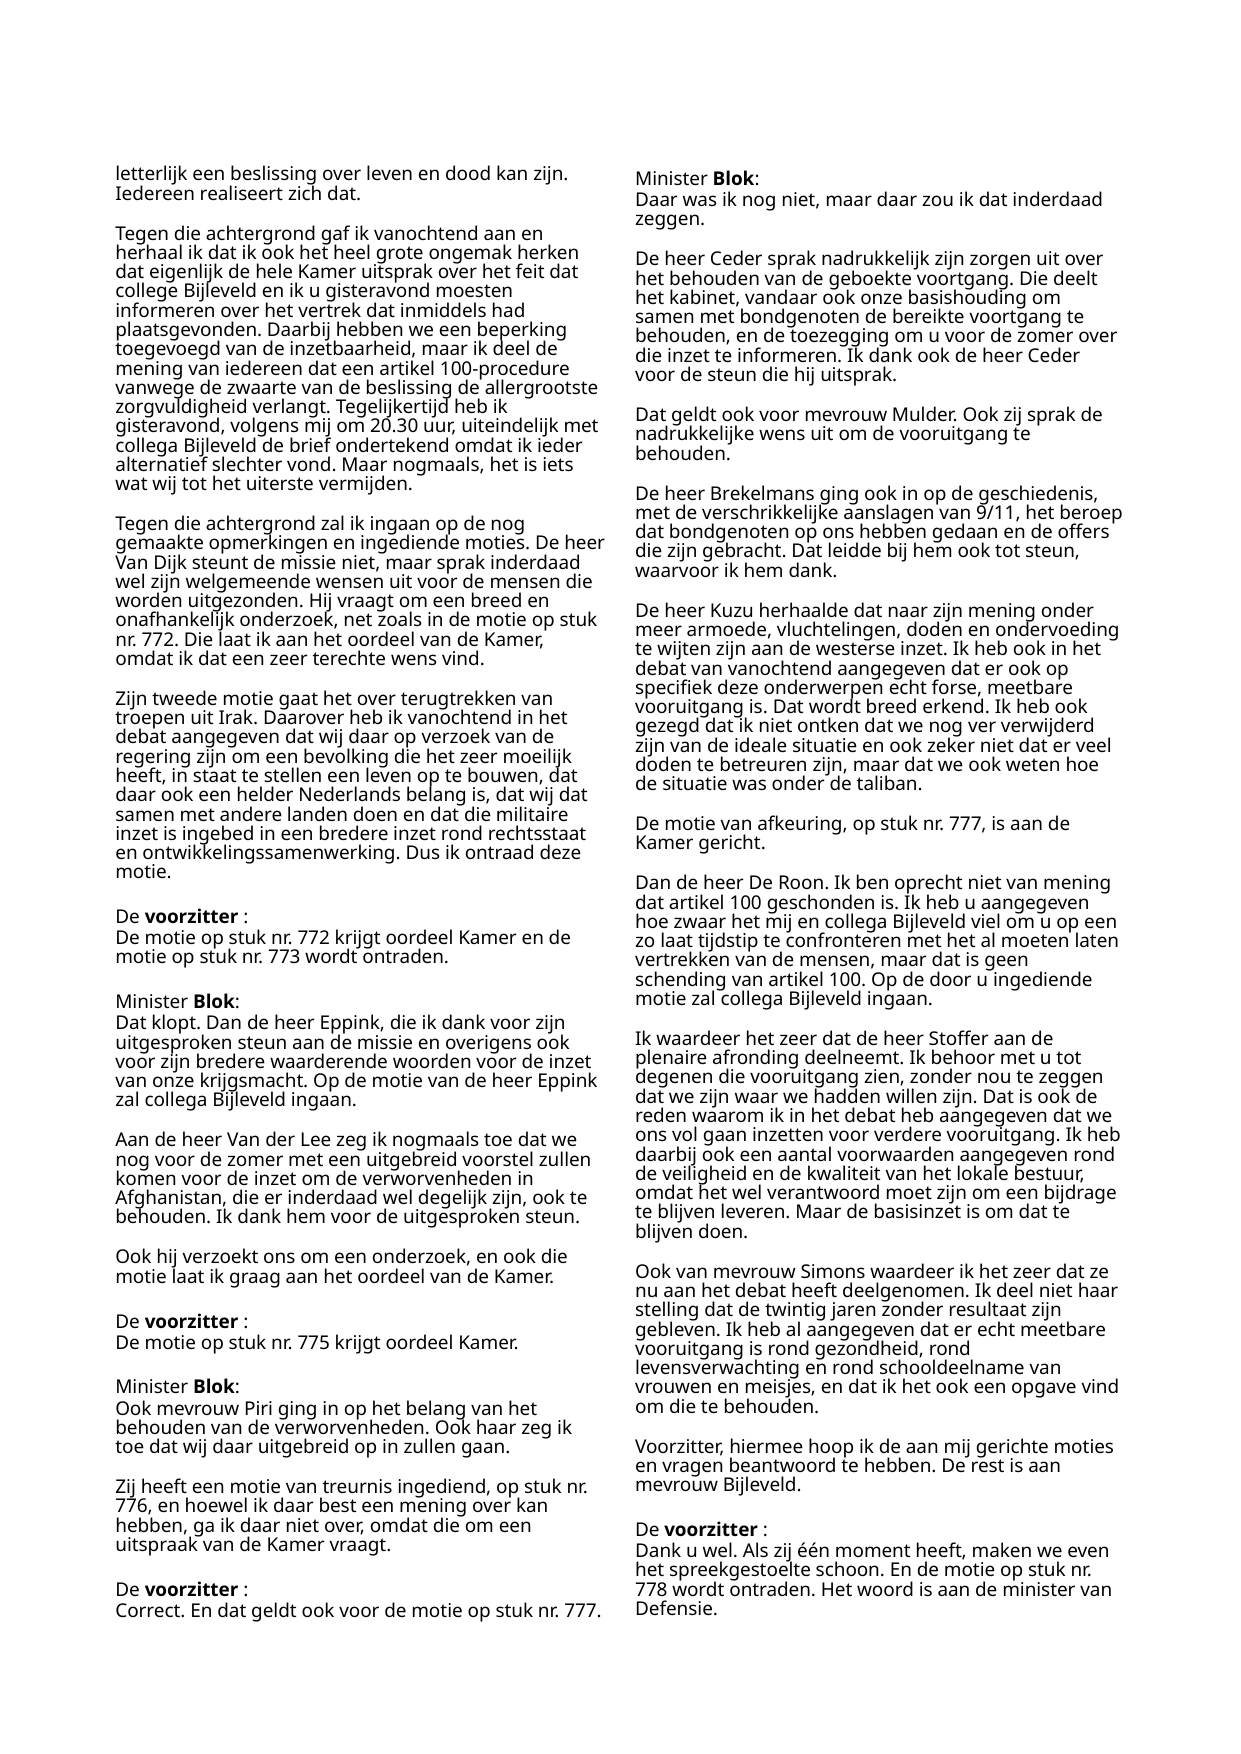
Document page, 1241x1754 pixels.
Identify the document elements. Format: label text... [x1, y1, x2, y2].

text De voorzitter : [115, 1308, 605, 1334]
text Dan de heer De Roon. Ik ben oprecht niet van mening dat artikel 100 geschonden is. Ik heb u aangegeven hoe zwaar het mij en collega Bijleveld viel om u op een zo laat tijdstip te confronteren met het al moeten laten vertrekken van de mensen, maar dat is geen schending van artikel 100. Op de door u ingediende motie zal collega Bijleveld ingaan. [635, 874, 1125, 1009]
text Correct. En dat geldt ook voor de motie op stuk nr. 777. [115, 1602, 605, 1621]
text De voorzitter : [115, 1576, 605, 1602]
text Minister Blok: [115, 989, 605, 1014]
text Aan de heer Van der Lee zeg ik nogmaals toe dat we nog voor de zomer met een uitgebreid voorstel zullen komen voor de inzet om de verworvenheden in Afghanistan, die er inderdaad wel degelijk zijn, ook te behouden. Ik dank hem voor de uitgesproken steun. [115, 1131, 605, 1228]
text De voorzitter : [115, 903, 605, 929]
text Dat klopt. Dan de heer Eppink, die ik dank voor zijn uitgesproken steun aan de missie en overigens ook voor zijn bredere waarderende woorden voor de inzet van onze krijgsmacht. Op de motie van de heer Eppink zal collega Bijleveld ingaan. [115, 1014, 605, 1111]
text Ook hij verzoekt ons om een onderzoek, en ook die motie laat ik graag aan het oordeel van de Kamer. [115, 1248, 605, 1287]
text Ook mevrouw Piri ging in op het belang van het behouden van de verworvenheden. Ook haar zeg ik toe dat wij daar uitgebreid op in zullen gaan. [115, 1399, 605, 1457]
text Zij heeft een motie van treurnis ingediend, op stuk nr. 776, en hoewel ik daar best een mening over kan hebben, ga ik daar niet over, omdat die om een uitspraak van de Kamer vraagt. [115, 1478, 605, 1555]
text Ook van mevrouw Simons waardeer ik het zeer dat ze nu aan het debat heeft deelgenomen. Ik deel niet haar stelling dat de twintig jaren zonder resultaat zijn gebleven. Ik heb al aangegeven dat er echt meetbare vooruitgang is rond gezondheid, rond levensverwachting en rond schooldeelname van vrouwen en meisjes, en dat ik het ook een opgave vind om die te behouden. [635, 1263, 1125, 1417]
text De heer Brekelmans ging ook in op de geschiedenis, met de verschrikkelijke aanslagen van 9/11, het beroep dat bondgenoten op ons hebben gedaan en de offers die zijn gebracht. Dat leidde bij hem ook tot steun, waarvoor ik hem dank. [635, 484, 1125, 581]
text letterlijk een beslissing over leven en dood kan zijn. Iedereen realiseert zich dat. [115, 165, 605, 204]
text Minister Blok: [115, 1374, 605, 1399]
text De motie van afkeuring, op stuk nr. 777, is aan de Kamer gericht. [635, 815, 1125, 854]
text Dank u wel. Als zij één moment heeft, maken we even het spreekgestoelte schoon. En de motie op stuk nr. 778 wordt ontraden. Het woord is aan de minister van Defensie. [635, 1542, 1125, 1619]
text Ik waardeer het zeer dat de heer Stoffer aan de plenaire afronding deelneemt. Ik behoor met u tot degenen die vooruitgang zien, zonder nou te zeggen dat we zijn waar we hadden willen zijn. Dat is ook de reden waarom ik in het debat heb aangegeven dat we ons vol gaan inzetten voor verdere vooruitgang. Ik heb daarbij ook een aantal voorwaarden aangegeven rond de veiligheid en de kwaliteit van het lokale bestuur, omdat het wel verantwoord moet zijn om een bijdrage te blijven leveren. Maar de basisinzet is om dat te blijven doen. [635, 1030, 1125, 1242]
text De voorzitter : [635, 1516, 1125, 1542]
text Tegen die achtergrond zal ik ingaan op de nog gemaakte opmerkingen en ingediende moties. De heer Van Dijk steunt de missie niet, maar sprak inderdaad wel zijn welgemeende wensen uit voor de mensen die worden uitgezonden. Hij vraagt om een breed en onafhankelijk onderzoek, net zoals in de motie op stuk nr. 772. Die laat ik aan het oordeel van de Kamer, omdat ik dat een zeer terechte wens vind. [115, 515, 605, 669]
text De motie op stuk nr. 772 krijgt oordeel Kamer en de motie op stuk nr. 773 wordt ontraden. [115, 929, 605, 968]
text Daar was ik nog niet, maar daar zou ik dat inderdaad zeggen. [635, 191, 1125, 230]
text Tegen die achtergrond gaf ik vanochtend aan en herhaal ik dat ik ook het heel grote ongemak herken dat eigenlijk de hele Kamer uitsprak over het feit dat college Bijleveld en ik u gisteravond moesten informeren over het vertrek dat inmiddels had plaatsgevonden. Daarbij hebben we een beperking toegevoegd van de inzetbaarheid, maar ik deel de mening van iedereen dat een artikel 100-procedure vanwege de zwaarte van de beslissing de allergrootste zorgvuldigheid verlangt. Tegelijkertijd heb ik gisteravond, volgens mij om 20.30 uur, uiteindelijk met collega Bijleveld de brief ondertekend omdat ik ieder alternatief slechter vond. Maar nogmaals, het is iets wat wij tot het uiterste vermijden. [115, 224, 605, 494]
text Zijn tweede motie gaat het over terugtrekken van troepen uit Irak. Daarover heb ik vanochtend in het debat aangegeven dat wij daar op verzoek van de regering zijn om een bevolking die het zeer moeilijk heeft, in staat te stellen een leven op te bouwen, dat daar ook een helder Nederlands belang is, dat wij dat samen met andere landen doen en dat die militaire inzet is ingebed in een bredere inzet rond rechtsstaat en ontwikkelingssamenwerking. Dus ik ontraad deze motie. [115, 690, 605, 883]
text De heer Ceder sprak nadrukkelijk zijn zorgen uit over het behouden van de geboekte voortgang. Die deelt het kabinet, vandaar ook onze basishouding om samen met bondgenoten de bereikte voortgang te behouden, en de toezegging om u voor de zomer over die inzet te informeren. Ik dank ook de heer Ceder voor de steun die hij uitsprak. [635, 250, 1125, 385]
text Voorzitter, hiermee hoop ik de aan mij gerichte moties en vragen beantwoord te hebben. De rest is aan mevrouw Bijleveld. [635, 1438, 1125, 1495]
text Minister Blok: [635, 165, 1125, 191]
text De heer Kuzu herhaalde dat naar zijn mening onder meer armoede, vluchtelingen, doden en ondervoeding te wijten zijn aan de westerse inzet. Ik heb ook in het debat van vanochtend aangegeven dat er ook op specifiek deze onderwerpen echt forse, meetbare vooruitgang is. Dat wordt breed erkend. Ik heb ook gezegd dat ik niet ontken dat we nog ver verwijderd zijn van de ideale situatie en ook zeker niet dat er veel doden te betreuren zijn, maar dat we ook weten hoe de situatie was onder de taliban. [635, 602, 1125, 794]
text De motie op stuk nr. 775 krijgt oordeel Kamer. [115, 1334, 605, 1353]
text Dat geldt ook voor mevrouw Mulder. Ook zij sprak de nadrukkelijke wens uit om de vooruitgang te behouden. [635, 406, 1125, 464]
